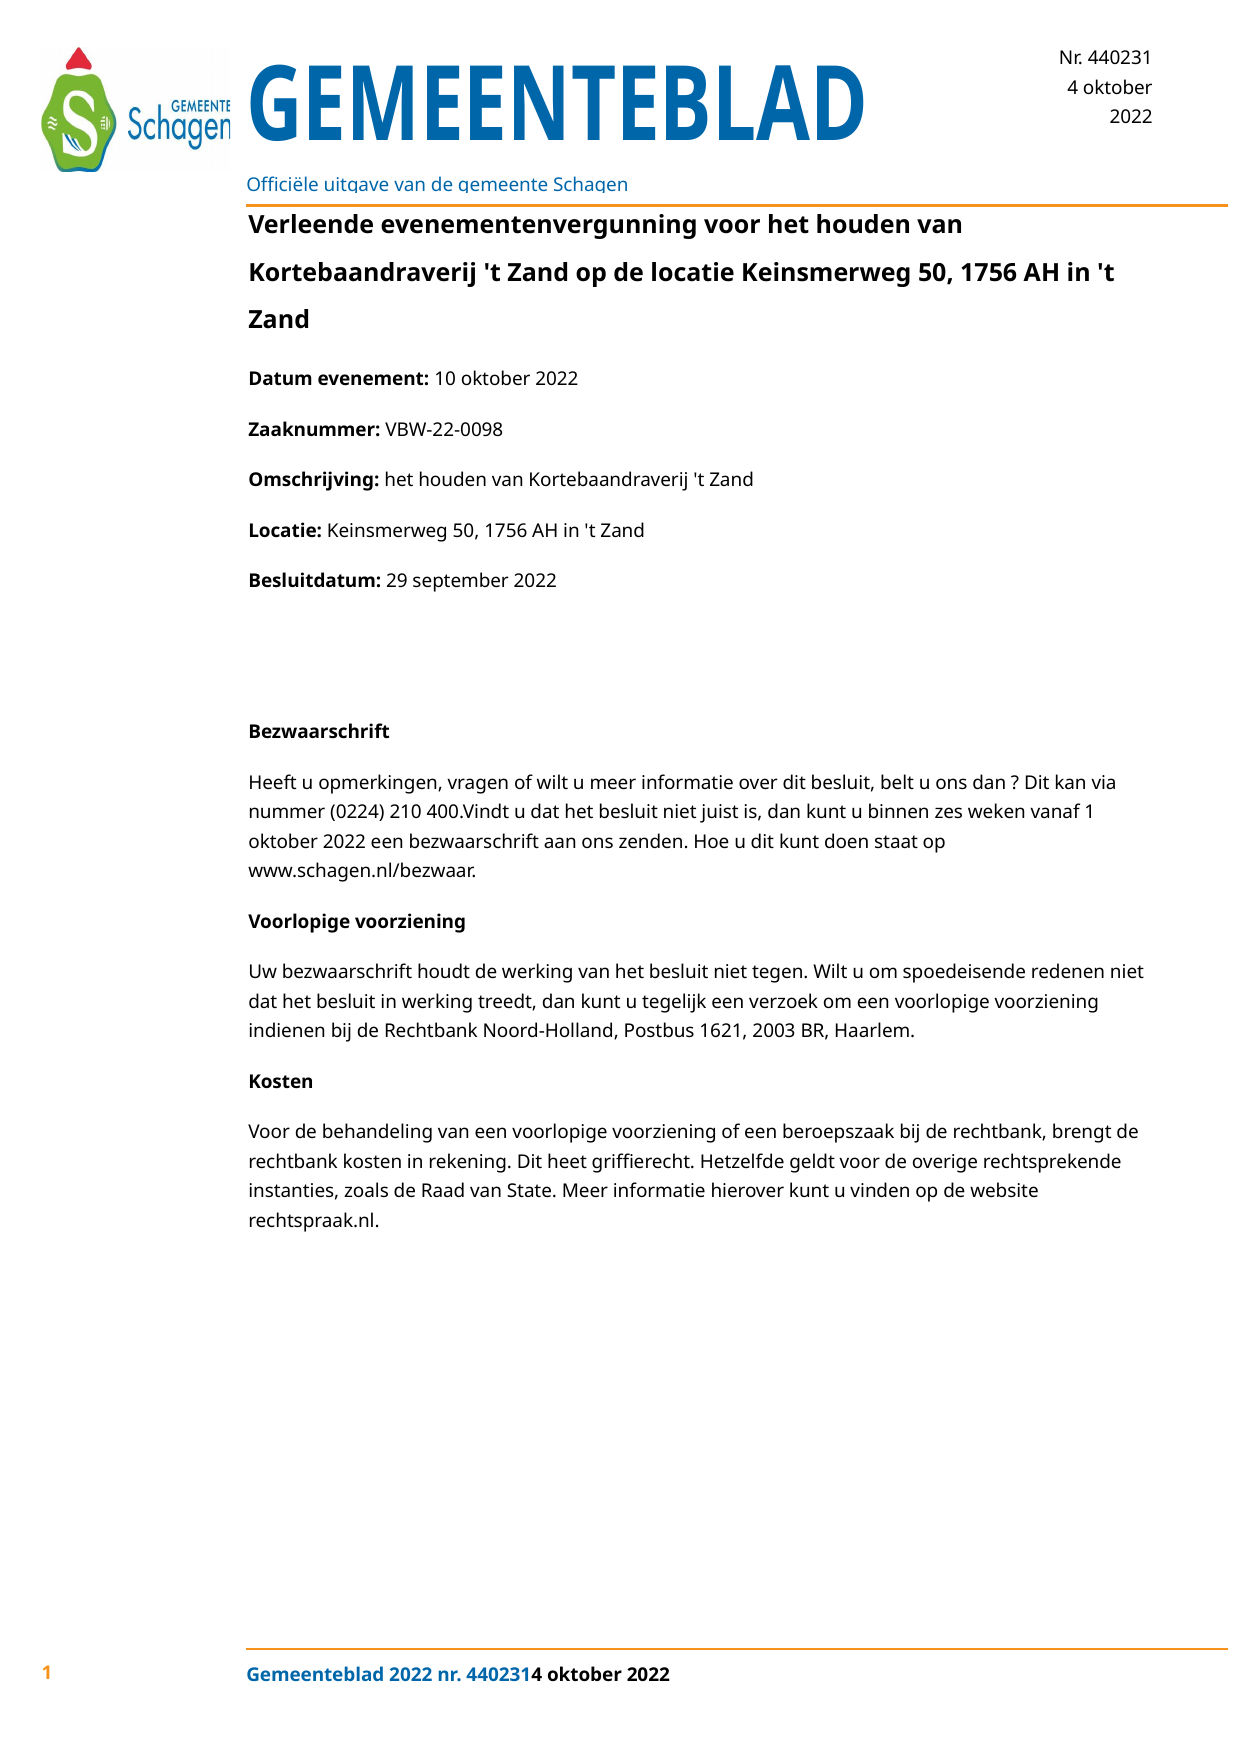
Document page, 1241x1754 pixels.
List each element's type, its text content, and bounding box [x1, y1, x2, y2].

text Kosten [248, 1068, 1152, 1094]
text Besluitdatum: 29 september 2022 [248, 567, 1152, 593]
text Heeft u opmerkingen, vragen of wilt u meer informatie over dit besluit, belt u ons dan ? Dit kan via nummer (0224) 210 400.Vindt u dat het besluit niet juist is, dan kunt u binnen zes weken vanaf 1 oktober 2022 een bezwaarschrift aan ons zenden. Hoe u dit kunt doen staat op www.schagen.nl/bezwaar. [248, 769, 1152, 883]
text Verleende evenementenvergunning voor het houden van Kortebaandraverij 't Zand op de locatie Keinsmerweg 50, 1756 AH in 't Zand [248, 207, 1152, 336]
text Bezwaarschrift [248, 718, 1152, 744]
text Uw bezwaarschrift houdt de werking van het besluit niet tegen. Wilt u om spoedeisende redenen niet dat het besluit in werking treedt, dan kunt u tegelijk een verzoek om een voorlopige voorziening indienen bij de Rechtbank Noord-Holland, Postbus 1621, 2003 BR, Haarlem. [248, 958, 1152, 1043]
text Omschrijving: het houden van Kortebaandraverij 't Zand [248, 466, 1152, 492]
text Datum evenement: 10 oktober 2022 [248, 366, 1152, 391]
text Zaaknummer: VBW-22-0098 [248, 416, 1152, 442]
text Voorlopige voorziening [248, 908, 1152, 934]
text Voor de behandeling van een voorlopige voorziening of een beroepszaak bij de rechtbank, brengt de rechtbank kosten in rekening. Dit heet griffierecht. Hetzelfde geldt voor de overige rechtsprekende instanties, zoals de Raad van State. Meer informatie hierover kunt u vinden op de website rechtspraak.nl. [248, 1118, 1152, 1233]
text Locatie: Keinsmerweg 50, 1756 AH in 't Zand [248, 517, 1152, 542]
picture [41, 47, 231, 172]
